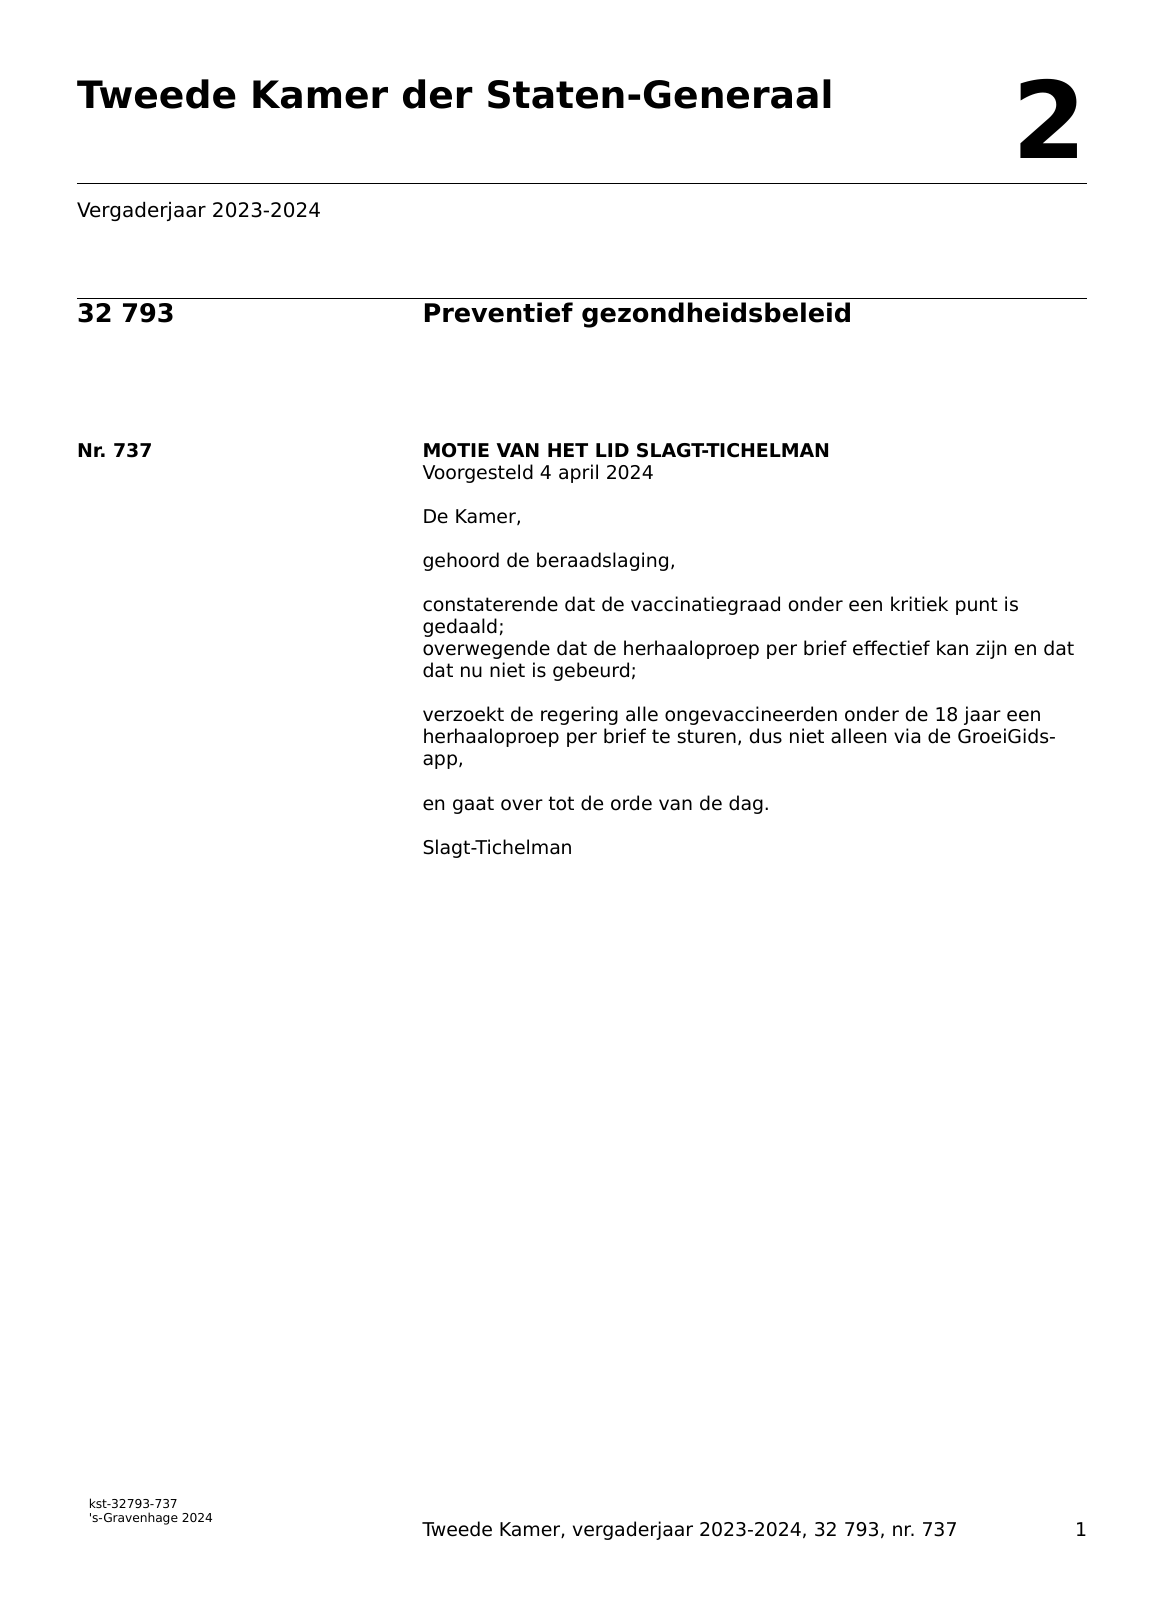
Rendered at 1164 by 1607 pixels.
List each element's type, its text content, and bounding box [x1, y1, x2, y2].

text constaterende dat de vaccinatiegraad onder een kritiek punt is gedaald; [422, 594, 1087, 638]
text kst-32793-737 [88, 1497, 323, 1511]
table_cell Vergaderjaar 2023-2024 [77, 184, 1087, 298]
text gehoord de beraadslaging, [422, 550, 1087, 572]
table_header 2 [886, 59, 1087, 183]
table_header Tweede Kamer der Staten-Generaal [77, 59, 886, 183]
text Voorgesteld 4 april 2024 [422, 462, 1087, 484]
text 's-Gravenhage 2024 [88, 1511, 323, 1525]
text en gaat over tot de orde van de dag. [422, 792, 1087, 814]
subtitle 32 793 Preventief gezondheidsbeleid [77, 299, 1087, 329]
text Slagt-Tichelman [422, 837, 1087, 858]
text De Kamer, [422, 506, 1087, 528]
subtitle Nr. 737 MOTIE VAN HET LID SLAGT-TICHELMAN [77, 440, 1087, 462]
text overwegende dat de herhaaloproep per brief effectief kan zijn en dat dat nu niet is gebeurd; [422, 638, 1087, 682]
text verzoekt de regering alle ongevaccineerden onder de 18 jaar een herhaaloproep per brief te sturen, dus niet alleen via de GroeiGids-app, [422, 704, 1087, 770]
